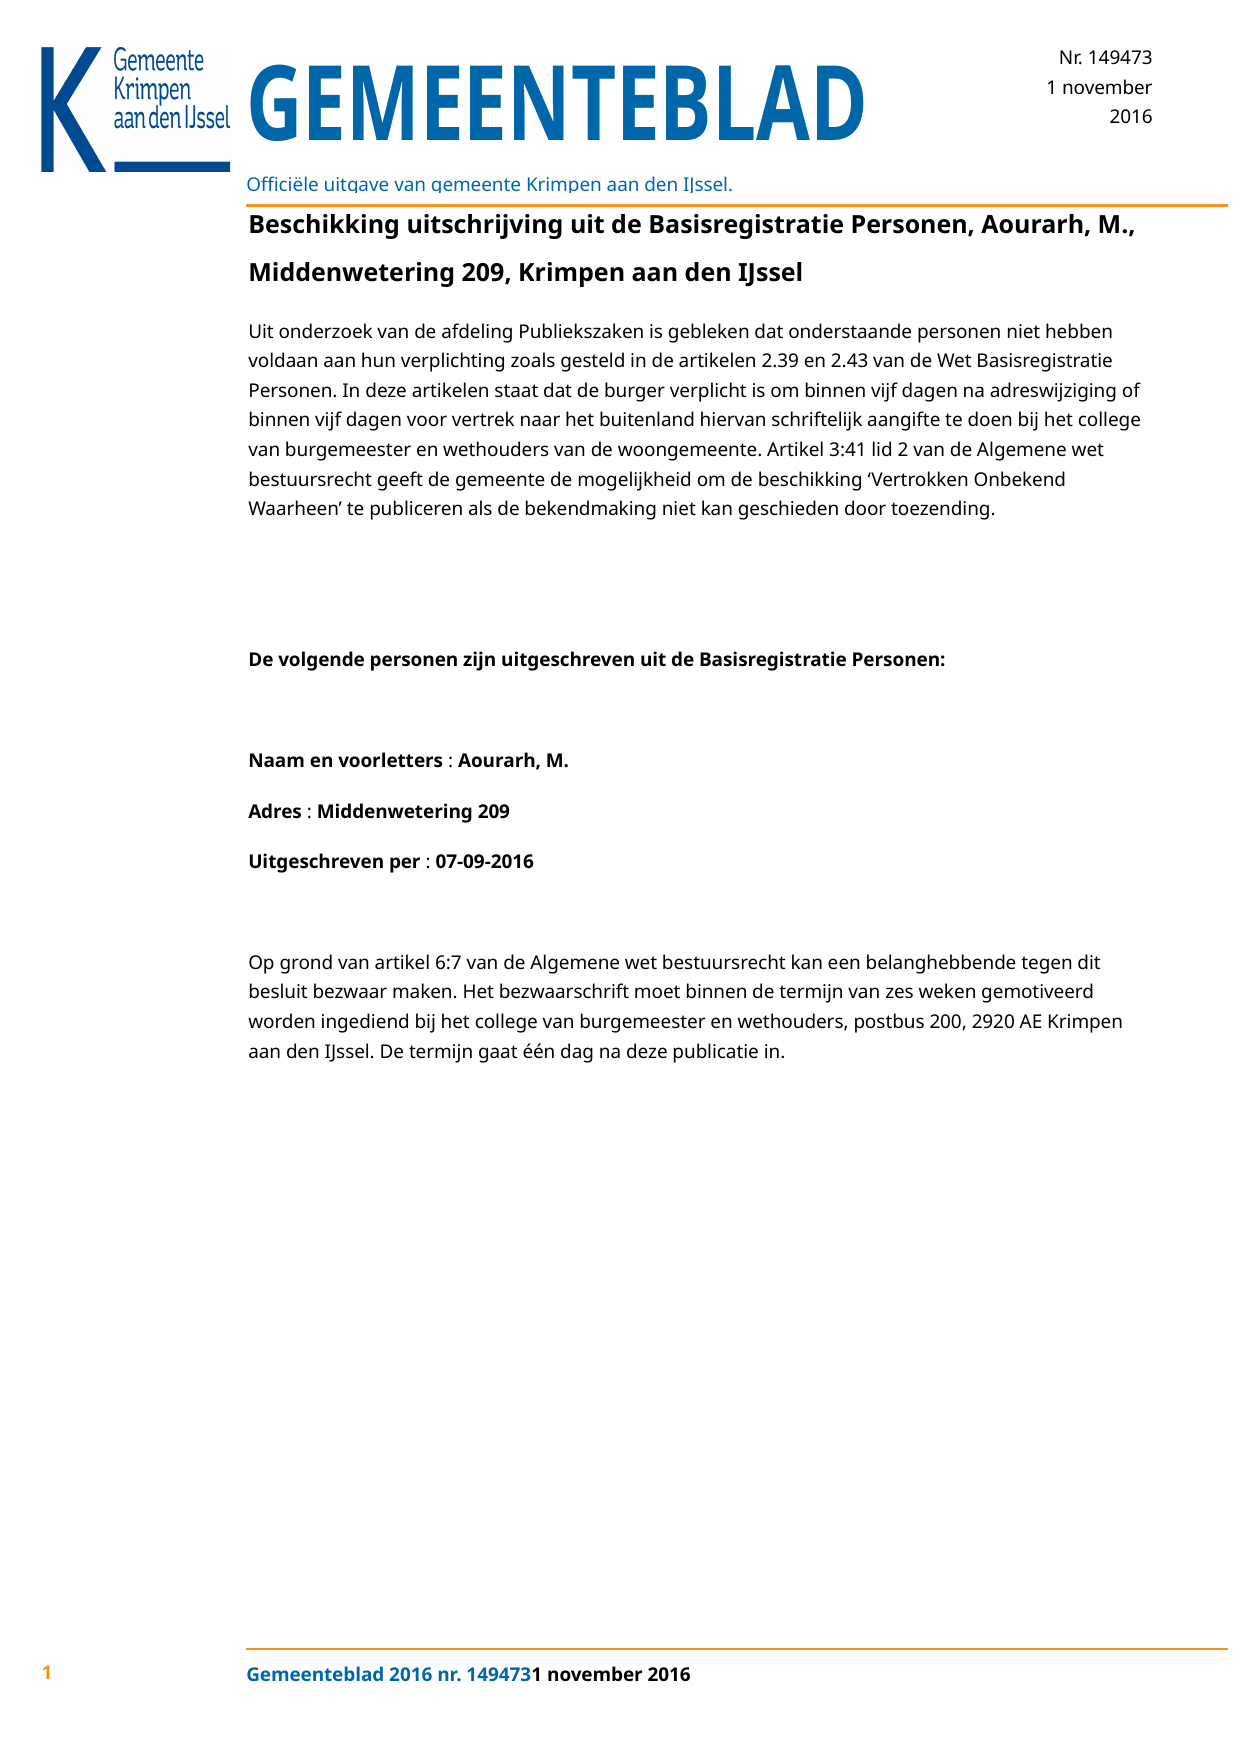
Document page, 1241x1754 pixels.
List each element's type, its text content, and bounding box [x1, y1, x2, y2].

text De volgende personen zijn uitgeschreven uit de Basisregistratie Personen: [248, 647, 1152, 672]
text Naam en voorletters : Aourarh, M. [248, 747, 1152, 773]
text Beschikking uitschrijving uit de Basisregistratie Personen, Aourarh, M., Middenwetering 209, Krimpen aan den IJssel [248, 207, 1152, 288]
picture [41, 47, 231, 172]
text Uitgeschreven per : 07-09-2016 [248, 848, 1152, 874]
text Uit onderzoek van de afdeling Publiekszaken is gebleken dat onderstaande personen niet hebben voldaan aan hun verplichting zoals gesteld in de artikelen 2.39 en 2.43 van de Wet Basisregistratie Personen. In deze artikelen staat dat de burger verplicht is om binnen vijf dagen na adreswijziging of binnen vijf dagen voor vertrek naar het buitenland hiervan schriftelijk aangifte te doen bij het college van burgemeester en wethouders van de woongemeente. Artikel 3:41 lid 2 van de Algemene wet bestuursrecht geeft de gemeente de mogelijkheid om de beschikking ‘Vertrokken Onbekend Waarheen’ te publiceren als de bekendmaking niet kan geschieden door toezending. [248, 318, 1152, 521]
text Op grond van artikel 6:7 van de Algemene wet bestuursrecht kan een belanghebbende tegen dit besluit bezwaar maken. Het bezwaarschrift moet binnen de termijn van zes weken gemotiveerd worden ingediend bij het college van burgemeester en wethouders, postbus 200, 2920 AE Krimpen aan den IJssel. De termijn gaat één dag na deze publicatie in. [248, 949, 1152, 1064]
text Adres : Middenwetering 209 [248, 798, 1152, 824]
